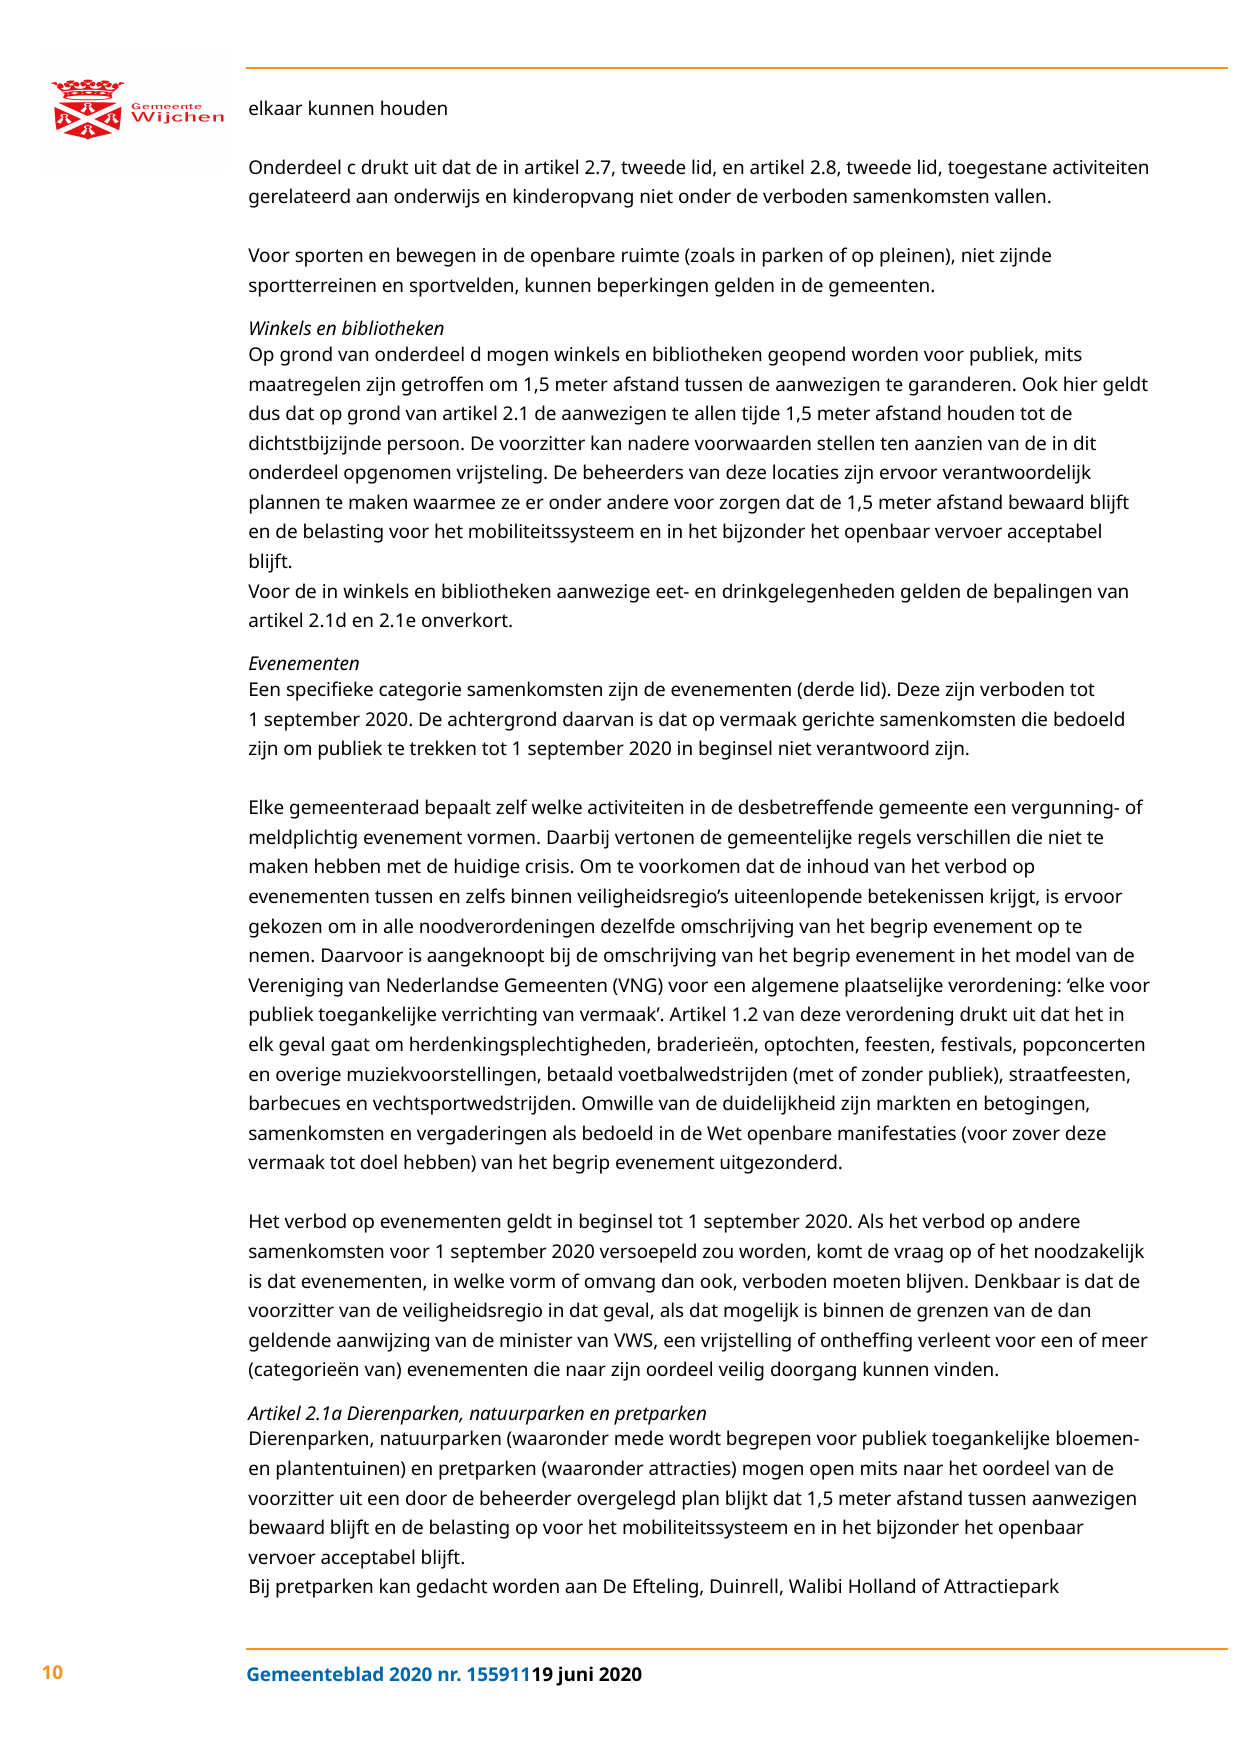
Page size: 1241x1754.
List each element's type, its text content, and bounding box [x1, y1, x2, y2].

picture [41, 47, 231, 172]
text Het verbod op evenementen geldt in beginsel tot 1 september 2020. Als het verbod op andere samenkomsten voor 1 september 2020 versoepeld zou worden, komt de vraag op of het noodzakelijk is dat evenementen, in welke vorm of omvang dan ook, verboden moeten blijven. Denkbaar is dat de voorzitter van de veiligheidsregio in dat geval, als dat mogelijk is binnen de grenzen van de dan geldende aanwijzing van de minister van VWS, een vrijstelling of ontheffing verleent voor een of meer (categorieën van) evenementen die naar zijn oordeel veilig doorgang kunnen vinden. [248, 1209, 1152, 1382]
text Evenementen [248, 651, 1152, 676]
text Op grond van onderdeel d mogen winkels en bibliotheken geopend worden voor publiek, mits maatregelen zijn getroffen om 1,5 meter afstand tussen de aanwezigen te garanderen. Ook hier geldt dus dat op grond van artikel 2.1 de aanwezigen te allen tijde 1,5 meter afstand houden tot de dichtstbijzijnde persoon. De voorzitter kan nadere voorwaarden stellen ten aanzien van de in dit onderdeel opgenomen vrijsteling. De beheerders van deze locaties zijn ervoor verantwoordelijk plannen te maken waarmee ze er onder andere voor zorgen dat de 1,5 meter afstand bewaard blijft en de belasting voor het mobiliteitssysteem en in het bijzonder het openbaar vervoer acceptabel blijft. [248, 341, 1152, 574]
text Dierenparken, natuurparken (waaronder mede wordt begrepen voor publiek toegankelijke bloemen- en plantentuinen) en pretparken (waaronder attracties) mogen open mits naar het oordeel van de voorzitter uit een door de beheerder overgelegd plan blijkt dat 1,5 meter afstand tussen aanwezigen bewaard blijft en de belasting op voor het mobiliteitssysteem en in het bijzonder het openbaar vervoer acceptabel blijft. [248, 1426, 1152, 1569]
text Een specifieke categorie samenkomsten zijn de evenementen (derde lid). Deze zijn verboden tot 1 september 2020. De achtergrond daarvan is dat op vermaak gerichte samenkomsten die bedoeld zijn om publiek te trekken tot 1 september 2020 in beginsel niet verantwoord zijn. [248, 676, 1152, 761]
text Bij pretparken kan gedacht worden aan De Efteling, Duinrell, Walibi Holland of Attractiepark [248, 1573, 1152, 1599]
text elkaar kunnen houden [248, 95, 1152, 121]
text Elke gemeenteraad bepaalt zelf welke activiteiten in de desbetreffende gemeente een vergunning- of meldplichtig evenement vormen. Daarbij vertonen de gemeentelijke regels verschillen die niet te maken hebben met de huidige crisis. Om te voorkomen dat de inhoud van het verbod op evenementen tussen en zelfs binnen veiligheidsregio’s uiteenlopende betekenissen krijgt, is ervoor gekozen om in alle noodverordeningen dezelfde omschrijving van het begrip evenement op te nemen. Daarvoor is aangeknoopt bij de omschrijving van het begrip evenement in het model van de Vereniging van Nederlandse Gemeenten (VNG) voor een algemene plaatselijke verordening: ‘elke voor publiek toegankelijke verrichting van vermaak’. Artikel 1.2 van deze verordening drukt uit dat het in elk geval gaat om herdenkingsplechtigheden, braderieën, optochten, feesten, festivals, popconcerten en overige muziekvoorstellingen, betaald voetbalwedstrijden (met of zonder publiek), straatfeesten, barbecues en vechtsportwedstrijden. Omwille van de duidelijkheid zijn markten en betogingen, samenkomsten en vergaderingen als bedoeld in de Wet openbare manifestaties (voor zover deze vermaak tot doel hebben) van het begrip evenement uitgezonderd. [248, 794, 1152, 1175]
text Artikel 2.1a Dierenparken, natuurparken en pretparken [248, 1400, 1152, 1426]
text Winkels en bibliotheken [248, 315, 1152, 341]
text Voor sporten en bewegen in de openbare ruimte (zoals in parken of op pleinen), niet zijnde sportterreinen en sportvelden, kunnen beperkingen gelden in de gemeenten. [248, 243, 1152, 298]
text Onderdeel c drukt uit dat de in artikel 2.7, tweede lid, en artikel 2.8, tweede lid, toegestane activiteiten gerelateerd aan onderwijs en kinderopvang niet onder de verboden samenkomsten vallen. [248, 154, 1152, 209]
text Voor de in winkels en bibliotheken aanwezige eet- en drinkgelegenheden gelden de bepalingen van artikel 2.1d en 2.1e onverkort. [248, 578, 1152, 633]
